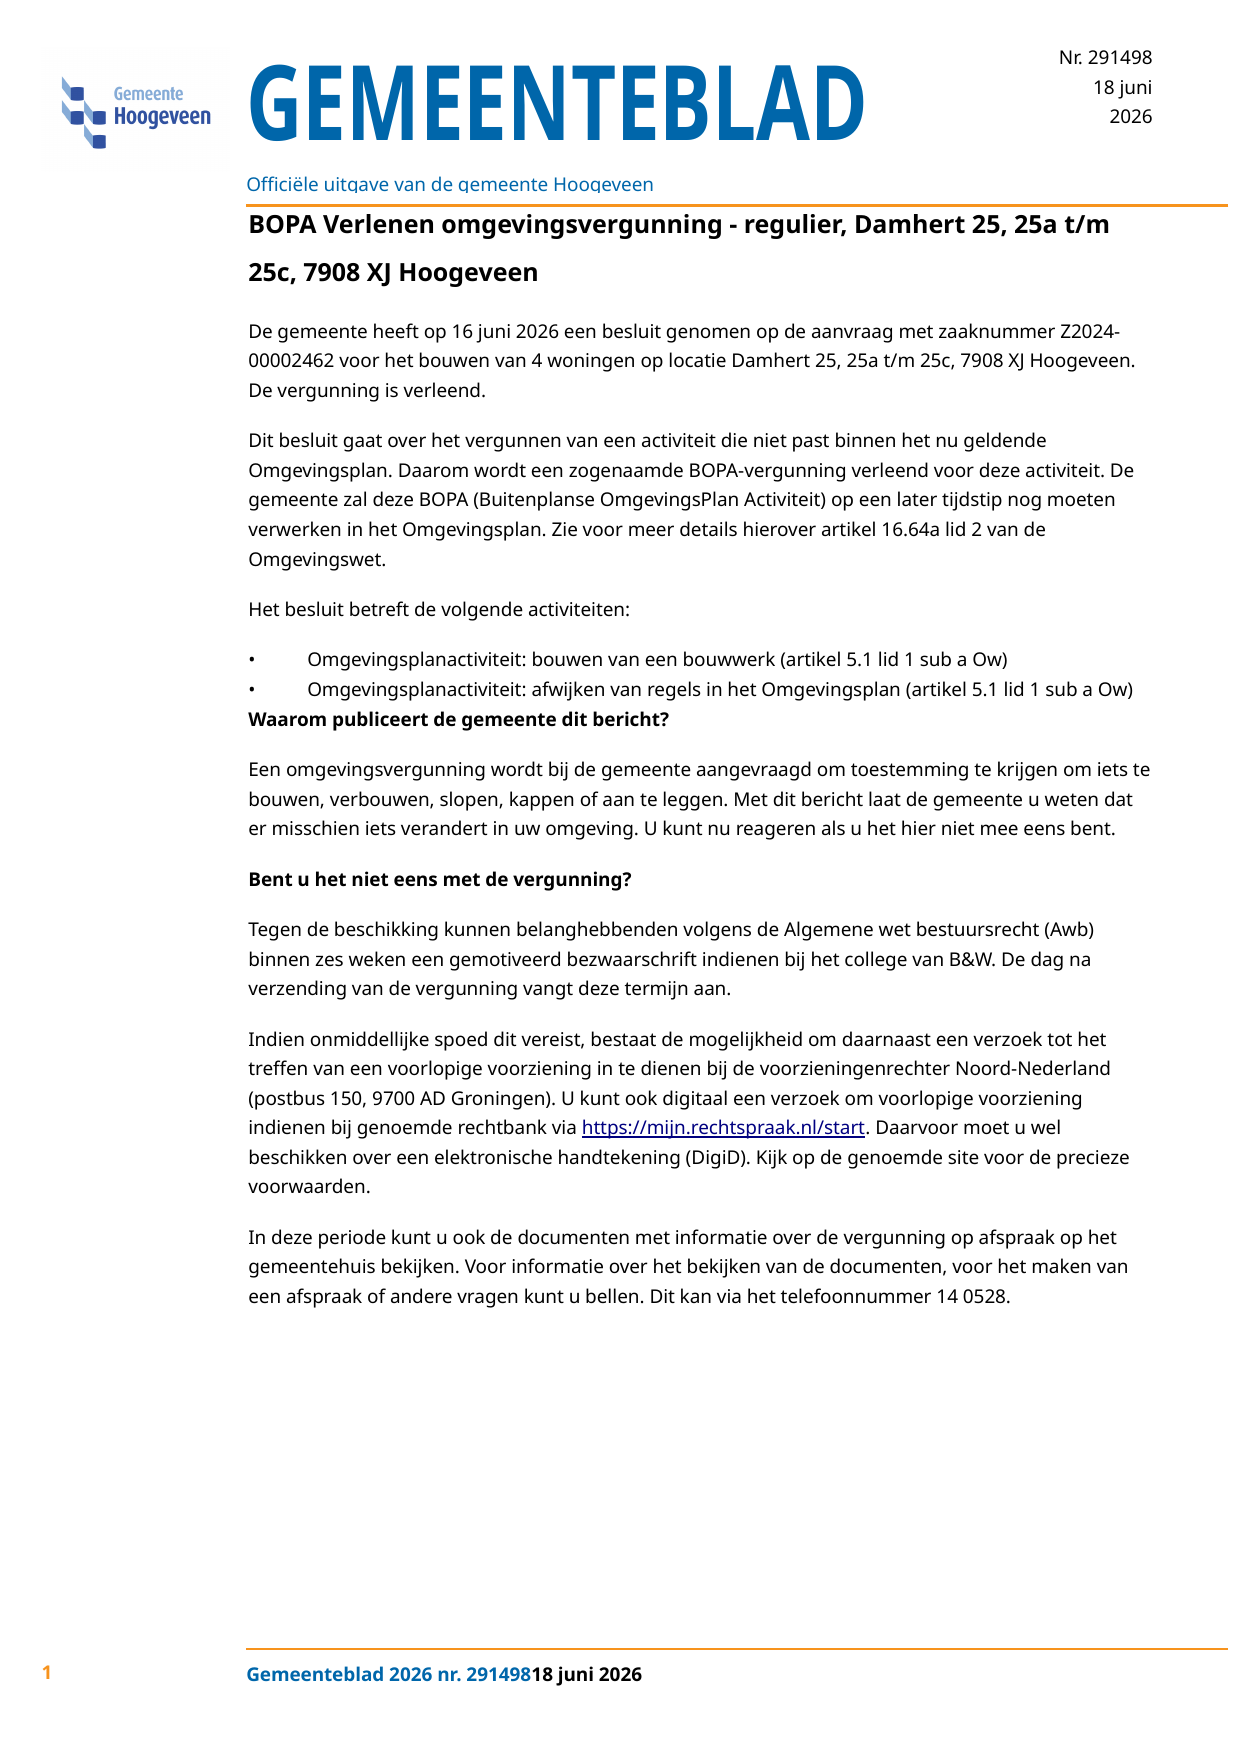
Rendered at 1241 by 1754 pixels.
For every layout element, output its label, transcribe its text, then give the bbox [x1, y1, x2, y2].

picture [41, 47, 231, 172]
text In deze periode kunt u ook de documenten met informatie over de vergunning op afspraak op het gemeentehuis bekijken. Voor informatie over het bekijken van de documenten, voor het maken van een afspraak of andere vragen kunt u bellen. Dit kan via het telefoonnummer 14 0528. [248, 1224, 1152, 1309]
text BOPA Verlenen omgevingsvergunning - regulier, Damhert 25, 25a t/m 25c, 7908 XJ Hoogeveen [248, 207, 1152, 288]
text Bent u het niet eens met de vergunning? [248, 866, 1152, 892]
list Omgevingsplanactiviteit: bouwen van een bouwwerk (artikel 5.1 lid 1 sub a Ow) [248, 647, 1152, 672]
text Het besluit betreft de volgende activiteiten: [248, 596, 1152, 622]
text Waarom publiceert de gemeente dit bericht? [248, 706, 1152, 732]
text De gemeente heeft op 16 juni 2026 een besluit genomen op de aanvraag met zaaknummer Z2024-00002462 voor het bouwen van 4 woningen op locatie Damhert 25, 25a t/m 25c, 7908 XJ Hoogeveen. De vergunning is verleend. [248, 318, 1152, 403]
list Omgevingsplanactiviteit: afwijken van regels in het Omgevingsplan (artikel 5.1 lid 1 sub a Ow) [248, 676, 1152, 702]
text Tegen de beschikking kunnen belanghebbenden volgens de Algemene wet bestuursrecht (Awb) binnen zes weken een gemotiveerd bezwaarschrift indienen bij het college van B&W. De dag na verzending van de vergunning vangt deze termijn aan. [248, 916, 1152, 1001]
text Een omgevingsvergunning wordt bij de gemeente aangevraagd om toestemming te krijgen om iets te bouwen, verbouwen, slopen, kappen of aan te leggen. Met dit bericht laat de gemeente u weten dat er misschien iets verandert in uw omgeving. U kunt nu reageren als u het hier niet mee eens bent. [248, 756, 1152, 841]
text Indien onmiddellijke spoed dit vereist, bestaat de mogelijkheid om daarnaast een verzoek tot het treffen van een voorlopige voorziening in te dienen bij de voorzieningenrechter Noord-Nederland (postbus 150, 9700 AD Groningen). U kunt ook digitaal een verzoek om voorlopige voorziening indienen bij genoemde rechtbank via https://mijn.rechtspraak.nl/start. Daarvoor moet u wel beschikken over een elektronische handtekening (DigiD). Kijk op de genoemde site voor de precieze voorwaarden. [248, 1026, 1152, 1199]
text Dit besluit gaat over het vergunnen van een activiteit die niet past binnen het nu geldende Omgevingsplan. Daarom wordt een zogenaamde BOPA-vergunning verleend voor deze activiteit. De gemeente zal deze BOPA (Buitenplanse OmgevingsPlan Activiteit) op een later tijdstip nog moeten verwerken in het Omgevingsplan. Zie voor meer details hierover artikel 16.64a lid 2 van de Omgevingswet. [248, 427, 1152, 572]
